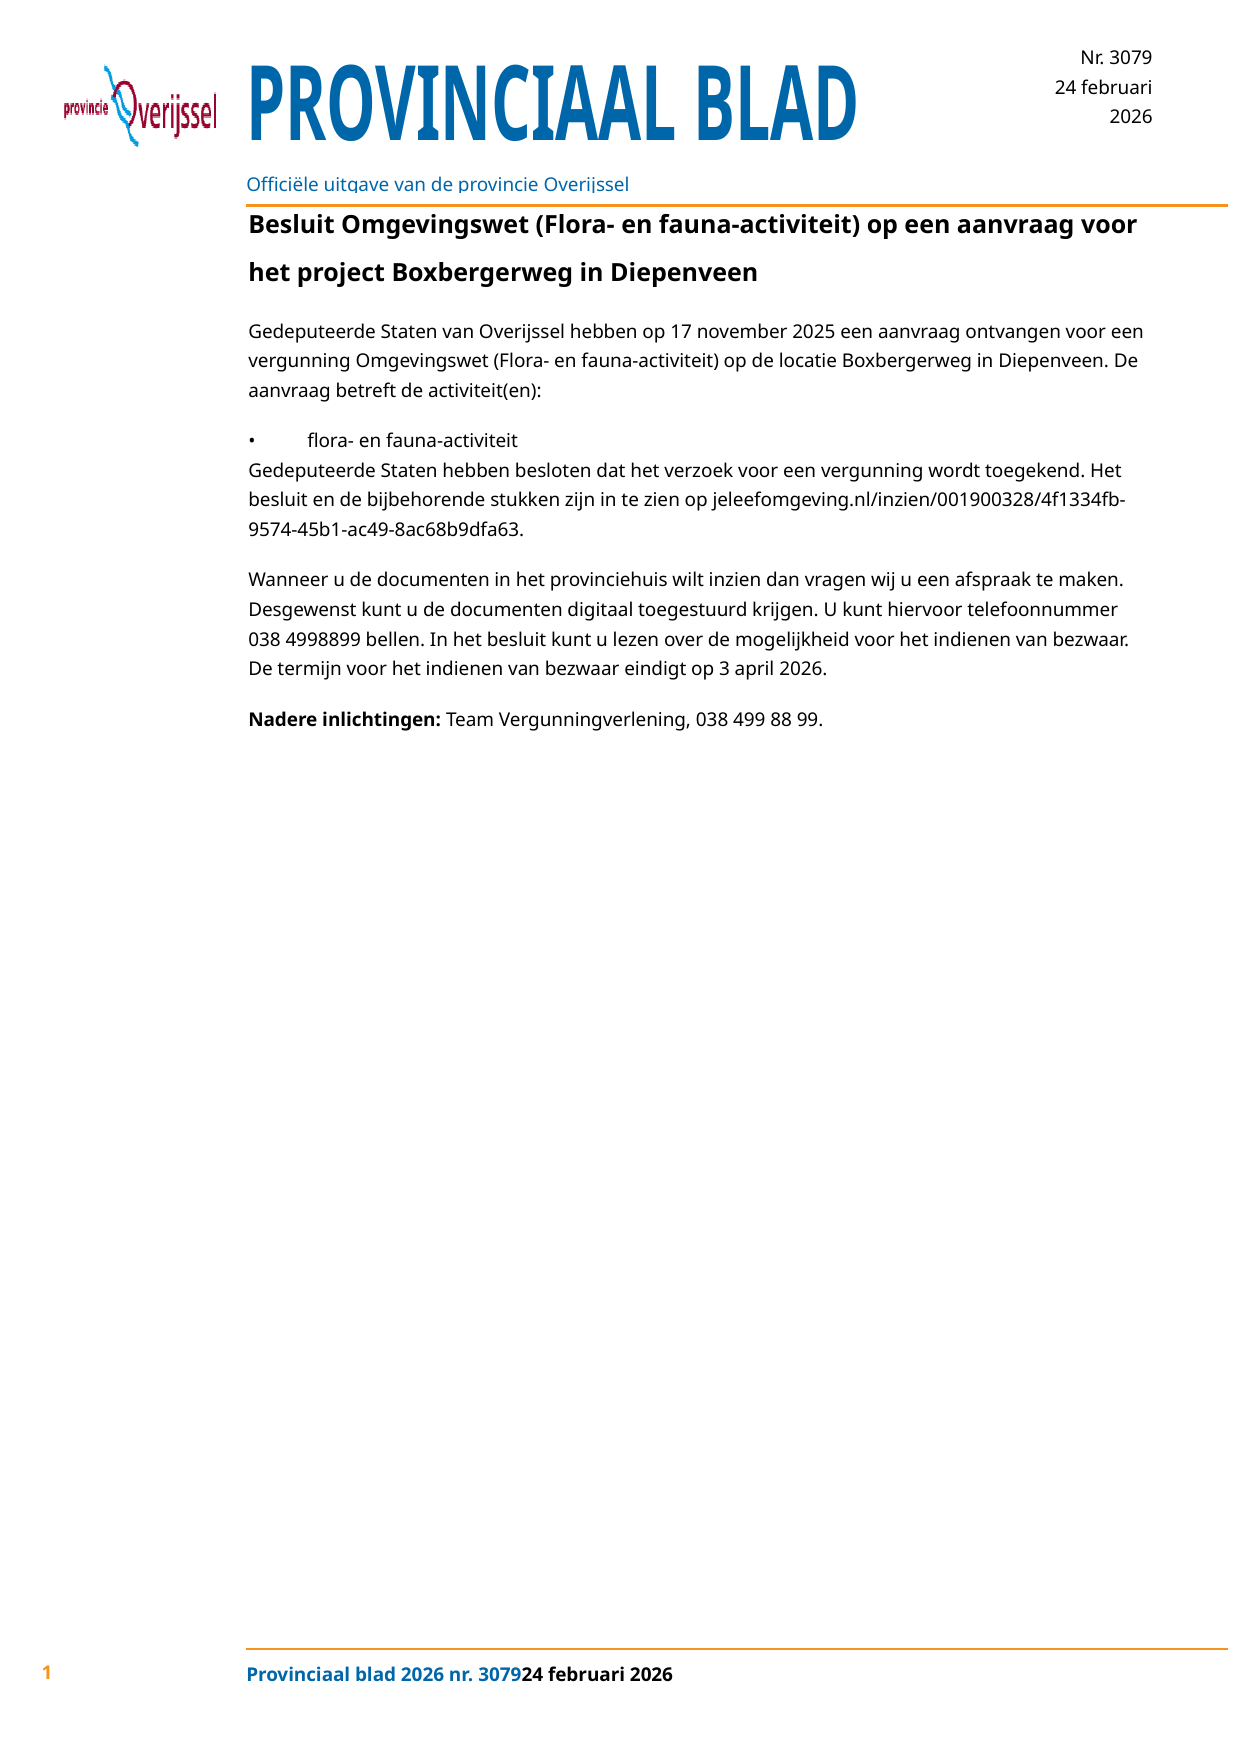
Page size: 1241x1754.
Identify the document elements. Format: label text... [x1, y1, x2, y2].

text Wanneer u de documenten in het provinciehuis wilt inzien dan vragen wij u een afspraak te maken. Desgewenst kunt u de documenten digitaal toegestuurd krijgen. U kunt hiervoor telefoonnummer 038 4998899 bellen. In het besluit kunt u lezen over de mogelijkheid voor het indienen van bezwaar. De termijn voor het indienen van bezwaar eindigt op 3 april 2026. [248, 567, 1152, 681]
picture [41, 47, 231, 172]
text Gedeputeerde Staten van Overijssel hebben op 17 november 2025 een aanvraag ontvangen voor een vergunning Omgevingswet (Flora- en fauna-activiteit) op de locatie Boxbergerweg in Diepenveen. De aanvraag betreft de activiteit(en): [248, 318, 1152, 403]
text Gedeputeerde Staten hebben besloten dat het verzoek voor een vergunning wordt toegekend. Het besluit en de bijbehorende stukken zijn in te zien op jeleefomgeving.nl/inzien/001900328/4f1334fb-9574-45b1-ac49-8ac68b9dfa63. [248, 457, 1152, 542]
text Besluit Omgevingswet (Flora- en fauna-activiteit) op een aanvraag voor het project Boxbergerweg in Diepenveen [248, 207, 1152, 288]
text Nadere inlichtingen: Team Vergunningverlening, 038 499 88 99. [248, 706, 1152, 732]
list flora- en fauna-activiteit [248, 427, 1152, 453]
